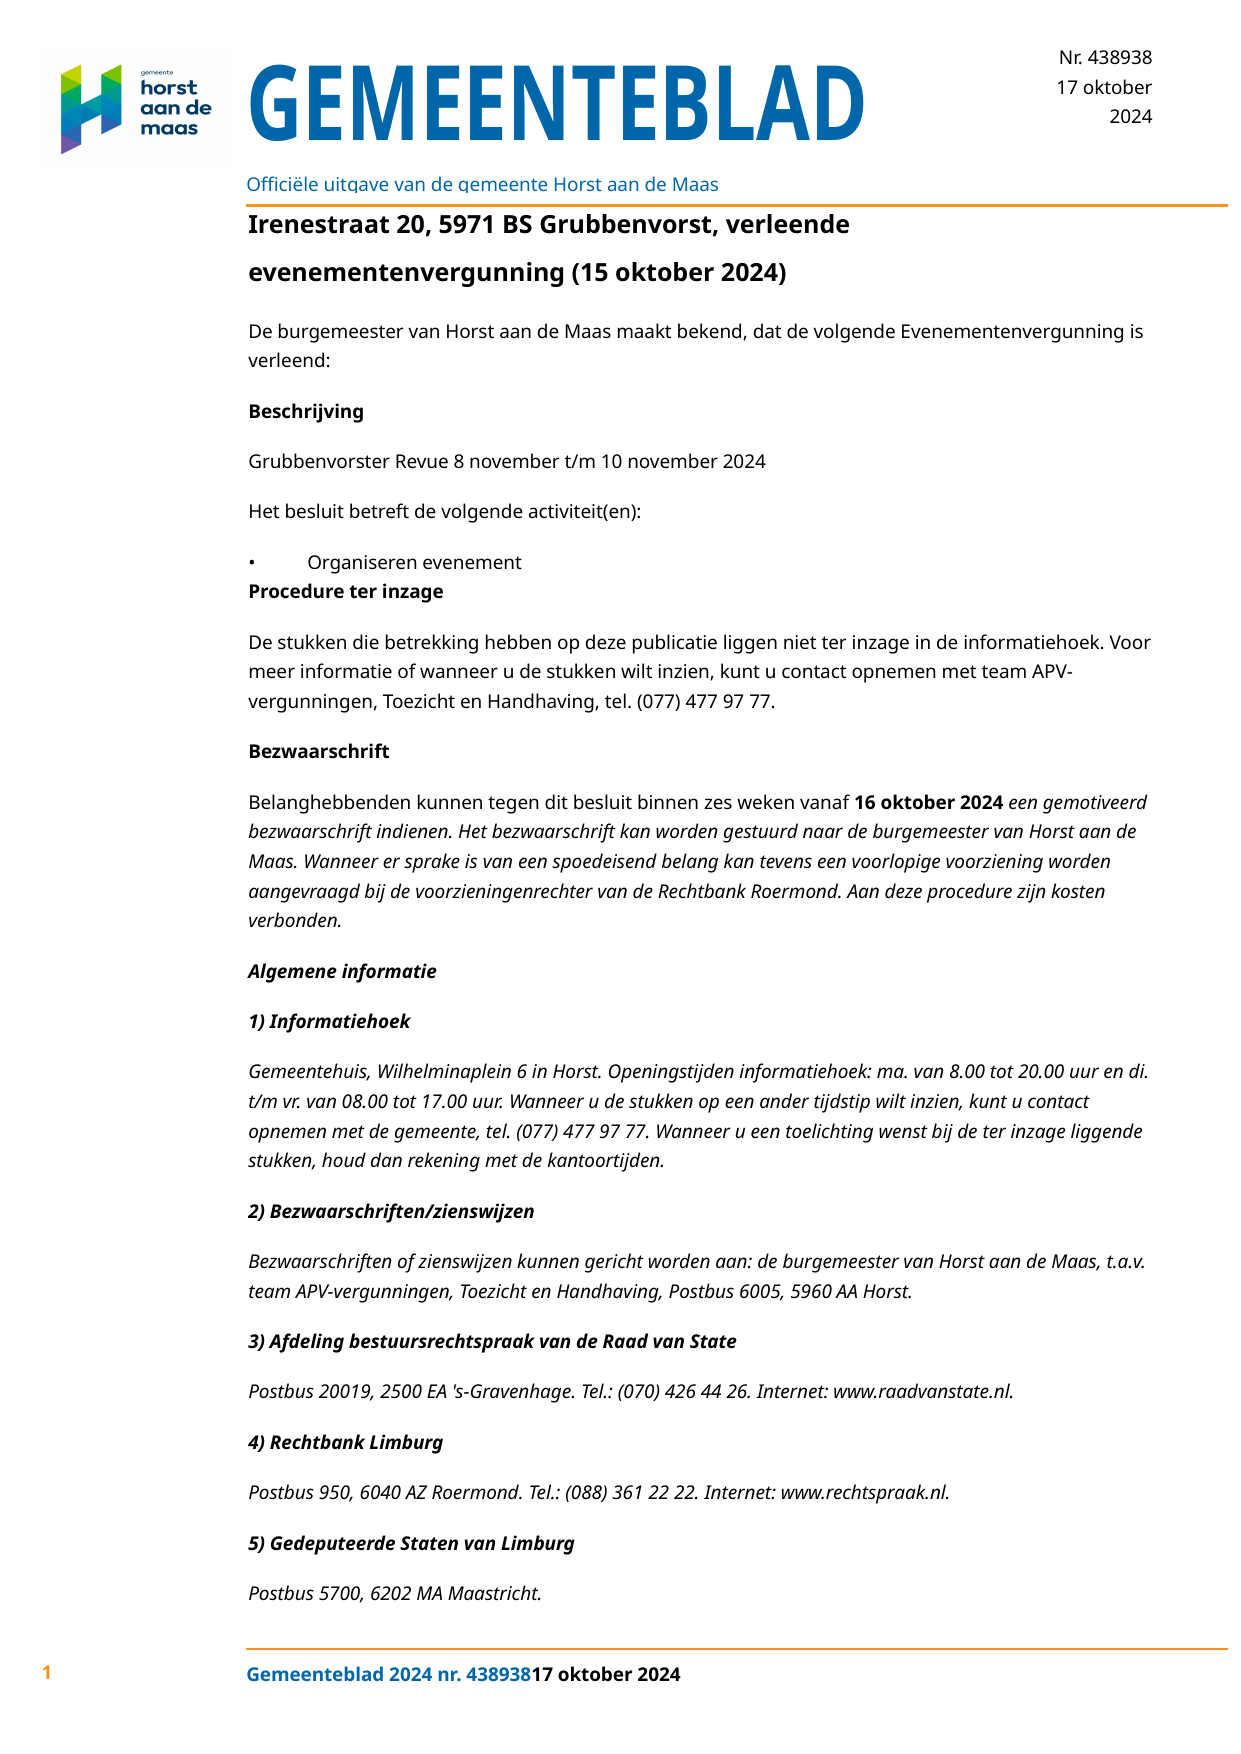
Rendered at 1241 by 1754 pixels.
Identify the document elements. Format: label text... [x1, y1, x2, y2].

text Algemene informatie [248, 958, 1152, 984]
text Irenestraat 20, 5971 BS Grubbenvorst, verleende evenementenvergunning (15 oktober 2024) [248, 207, 1152, 288]
text Beschrijving [248, 398, 1152, 424]
picture [41, 47, 231, 172]
text Postbus 5700, 6202 MA Maastricht. [248, 1580, 1152, 1606]
text Gemeentehuis, Wilhelminaplein 6 in Horst. Openingstijden informatiehoek: ma. van 8.00 tot 20.00 uur en di. t/m vr. van 08.00 tot 17.00 uur. Wanneer u de stukken op een ander tijdstip wilt inzien, kunt u contact opnemen met de gemeente, tel. (077) 477 97 77. Wanneer u een toelichting wenst bij de ter inzage liggende stukken, houd dan rekening met de kantoortijden. [248, 1059, 1152, 1173]
text Procedure ter inzage [248, 579, 1152, 604]
text Het besluit betreft de volgende activiteit(en): [248, 499, 1152, 524]
text 1) Informatiehoek [248, 1008, 1152, 1034]
text Postbus 20019, 2500 EA 's-Gravenhage. Tel.: (070) 426 44 26. Internet: www.raadvanstate.nl. [248, 1379, 1152, 1404]
text 3) Afdeling bestuursrechtspraak van de Raad van State [248, 1328, 1152, 1354]
text Grubbenvorster Revue 8 november t/m 10 november 2024 [248, 448, 1152, 474]
text Bezwaarschrift [248, 739, 1152, 764]
text 5) Gedeputeerde Staten van Limburg [248, 1530, 1152, 1556]
list Organiseren evenement [248, 549, 1152, 575]
text 2) Bezwaarschriften/zienswijzen [248, 1198, 1152, 1224]
text De stukken die betrekking hebben op deze publicatie liggen niet ter inzage in de informatiehoek. Voor meer informatie of wanneer u de stukken wilt inzien, kunt u contact opnemen met team APV-vergunningen, Toezicht en Handhaving, tel. (077) 477 97 77. [248, 629, 1152, 714]
text Belanghebbenden kunnen tegen dit besluit binnen zes weken vanaf 16 oktober 2024 een gemotiveerd bezwaarschrift indienen. Het bezwaarschrift kan worden gestuurd naar de burgemeester van Horst aan de Maas. Wanneer er sprake is van een spoedeisend belang kan tevens een voorlopige voorziening worden aangevraagd bij de voorzieningenrechter van de Rechtbank Roermond. Aan deze procedure zijn kosten verbonden. [248, 789, 1152, 933]
text 4) Rechtbank Limburg [248, 1429, 1152, 1455]
text Bezwaarschriften of zienswijzen kunnen gericht worden aan: de burgemeester van Horst aan de Maas, t.a.v. team APV-vergunningen, Toezicht en Handhaving, Postbus 6005, 5960 AA Horst. [248, 1248, 1152, 1304]
text Postbus 950, 6040 AZ Roermond. Tel.: (088) 361 22 22. Internet: www.rechtspraak.nl. [248, 1479, 1152, 1505]
text De burgemeester van Horst aan de Maas maakt bekend, dat de volgende Evenementenvergunning is verleend: [248, 318, 1152, 373]
